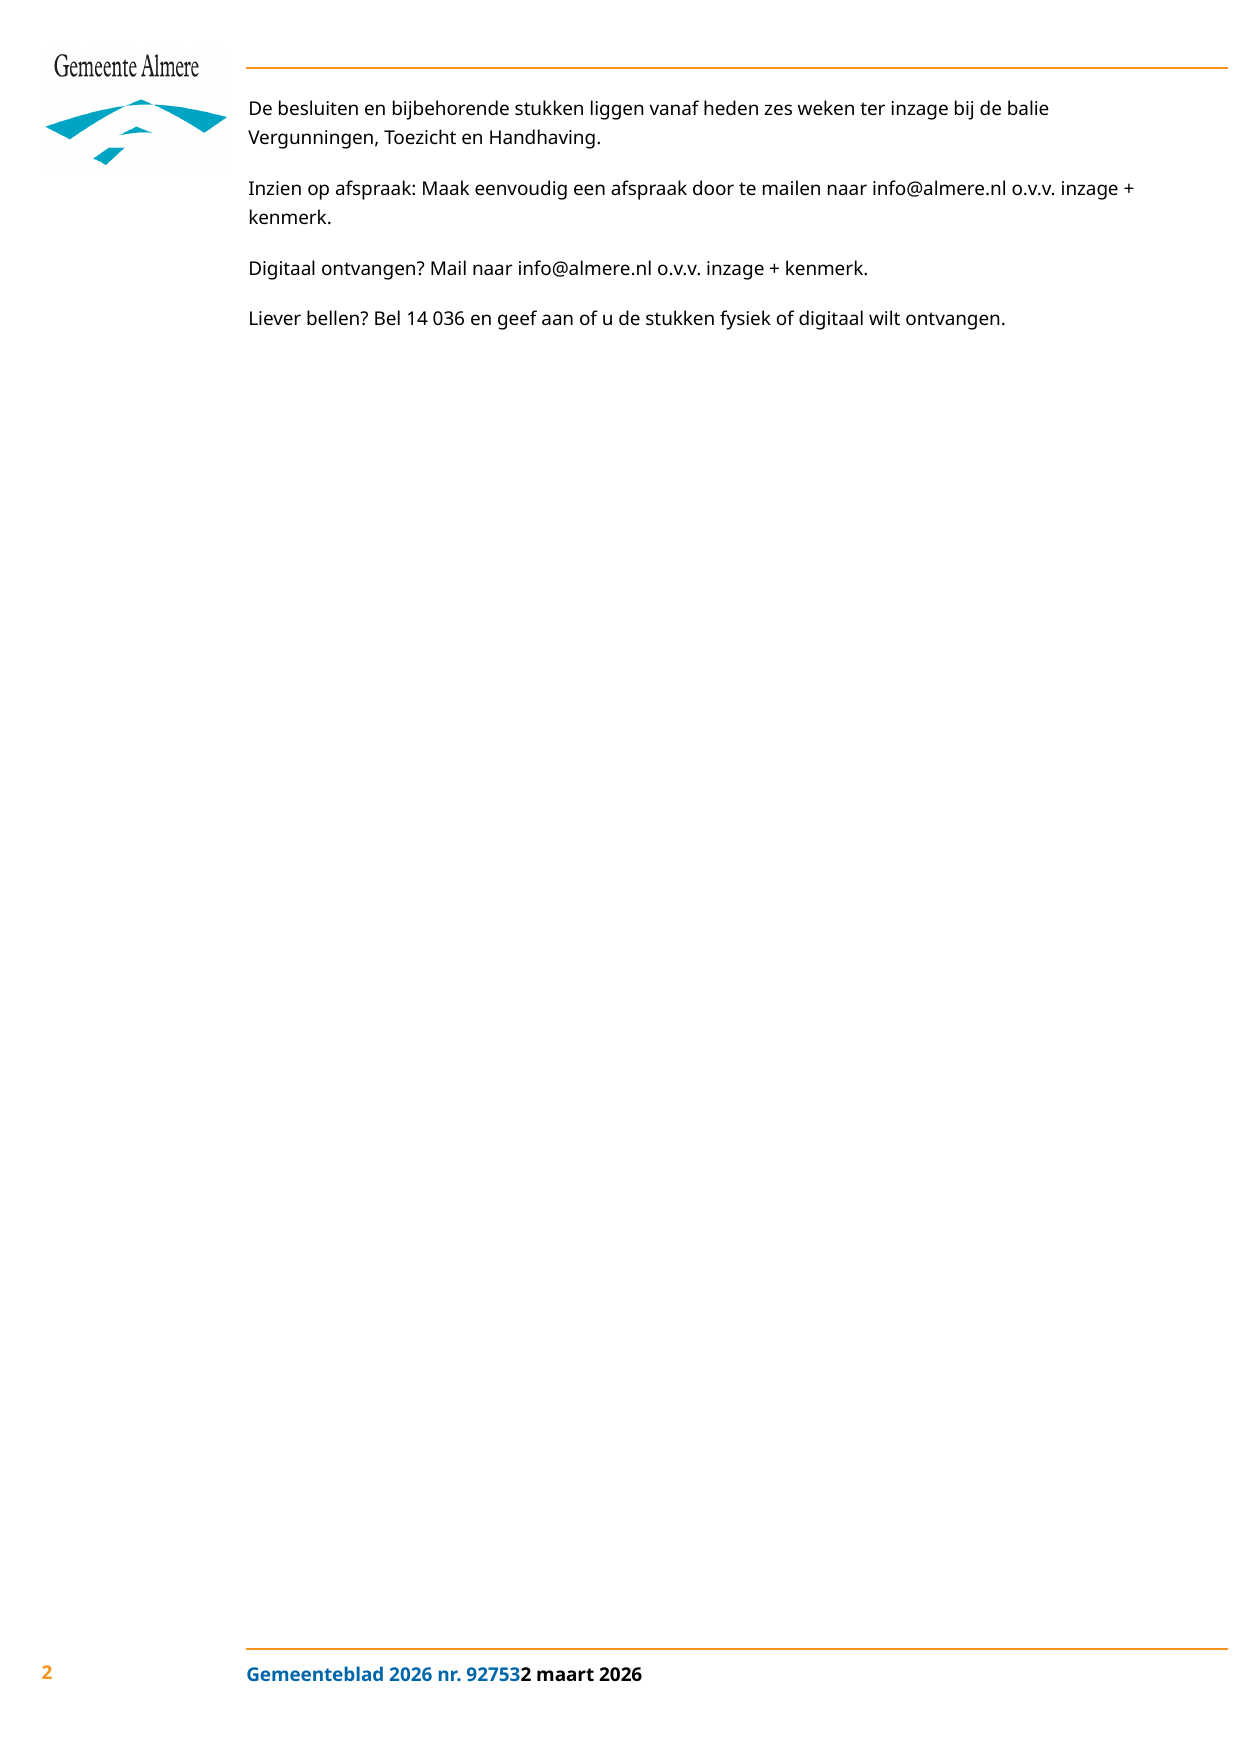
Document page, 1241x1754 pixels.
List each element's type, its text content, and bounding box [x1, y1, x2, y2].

text Inzien op afspraak: Maak eenvoudig een afspraak door te mailen naar info@almere.nl o.v.v. inzage + kenmerk. [248, 175, 1152, 230]
text Liever bellen? Bel 14 036 en geef aan of u de stukken fysiek of digitaal wilt ontvangen. [248, 305, 1152, 331]
picture [41, 47, 231, 172]
text De besluiten en bijbehorende stukken liggen vanaf heden zes weken ter inzage bij de balie Vergunningen, Toezicht en Handhaving. [248, 95, 1152, 150]
text Digitaal ontvangen? Mail naar info@almere.nl o.v.v. inzage + kenmerk. [248, 255, 1152, 281]
